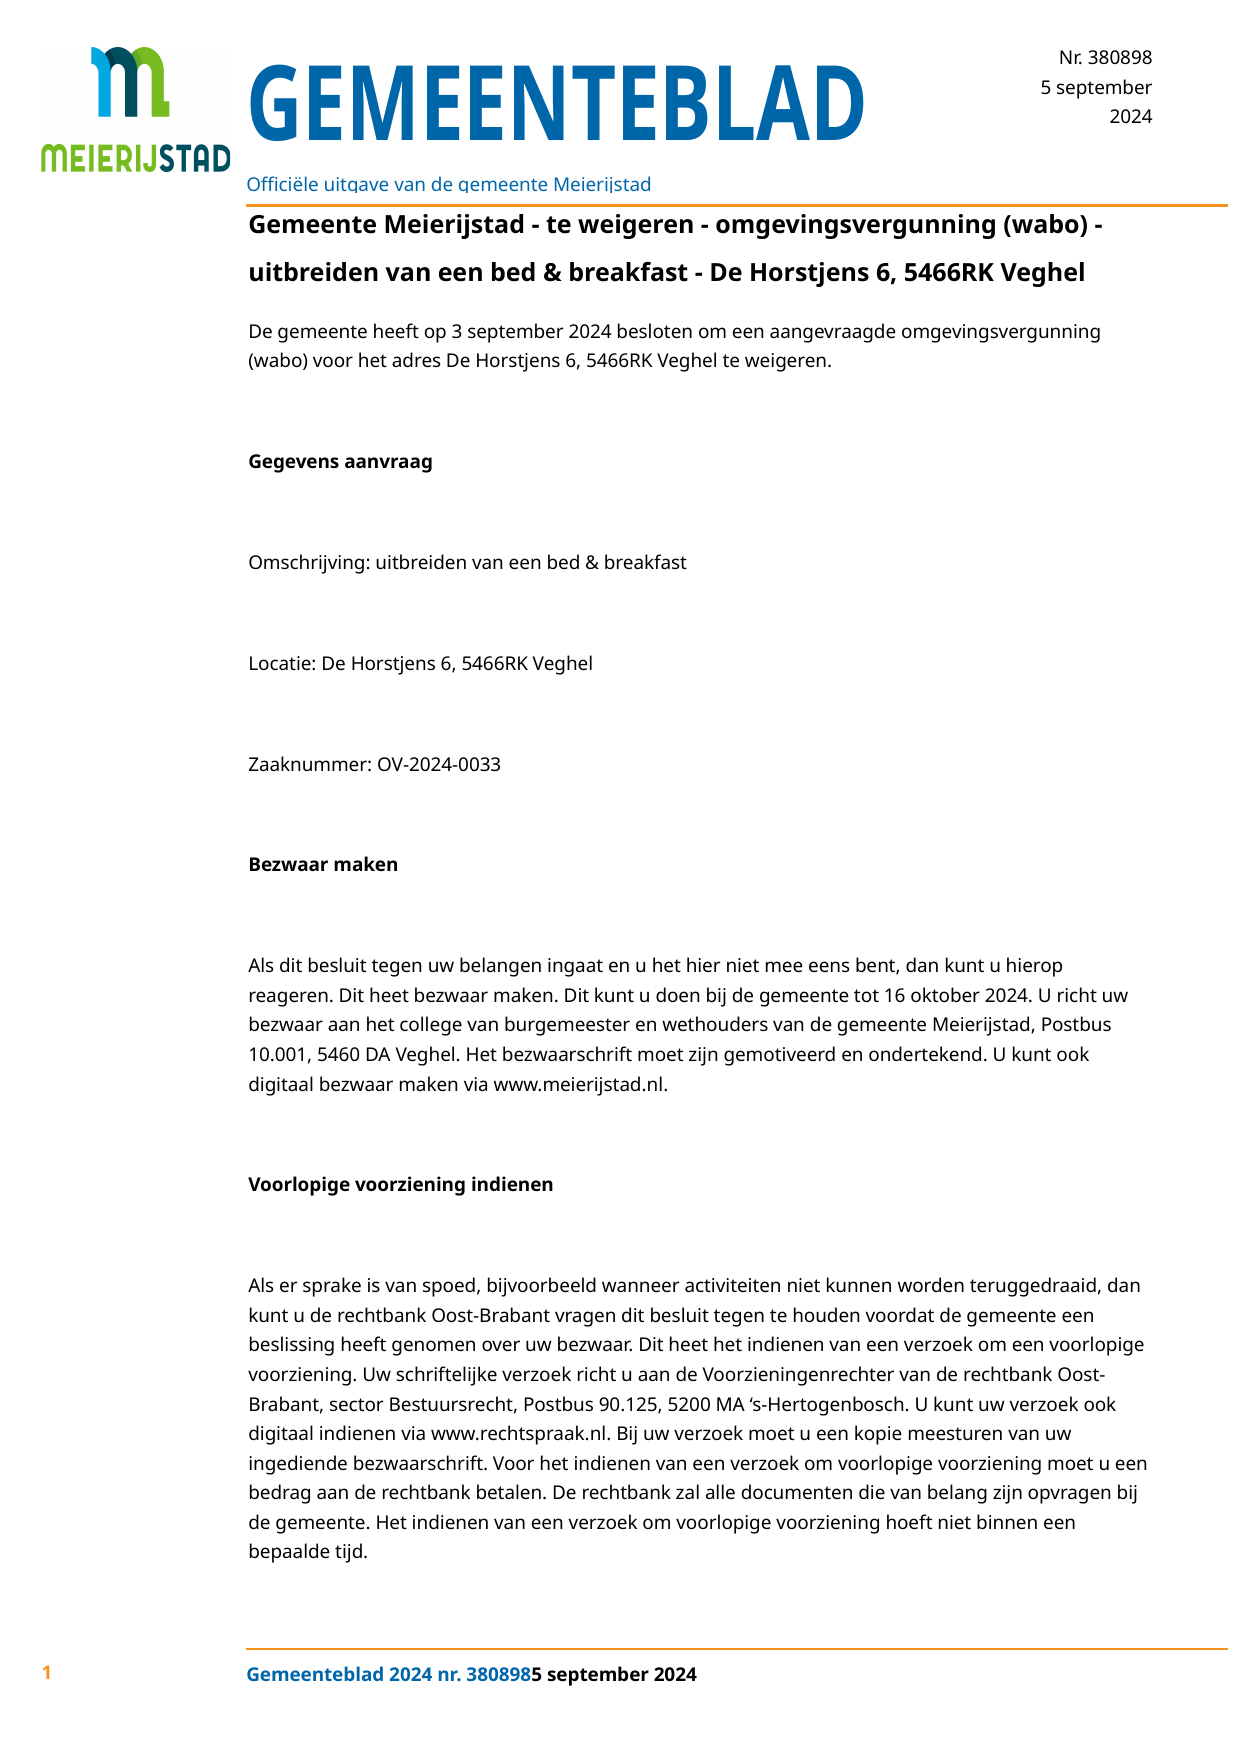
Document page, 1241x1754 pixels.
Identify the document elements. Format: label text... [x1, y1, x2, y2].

text Locatie: De Horstjens 6, 5466RK Veghel [248, 650, 1152, 676]
text Bezwaar maken [248, 852, 1152, 877]
text Als dit besluit tegen uw belangen ingaat en u het hier niet mee eens bent, dan kunt u hierop reageren. Dit heet bezwaar maken. Dit kunt u doen bij de gemeente tot 16 oktober 2024. U richt uw bezwaar aan het college van burgemeester en wethouders van de gemeente Meierijstad, Postbus 10.001, 5460 DA Veghel. Het bezwaarschrift moet zijn gemotiveerd en ondertekend. U kunt ook digitaal bezwaar maken via www.meierijstad.nl. [248, 952, 1152, 1097]
text Zaaknummer: OV-2024-0033 [248, 751, 1152, 777]
text Als er sprake is van spoed, bijvoorbeeld wanneer activiteiten niet kunnen worden teruggedraaid, dan kunt u de rechtbank Oost-Brabant vragen dit besluit tegen te houden voordat de gemeente een beslissing heeft genomen over uw bezwaar. Dit heet het indienen van een verzoek om een voorlopige voorziening. Uw schriftelijke verzoek richt u aan de Voorzieningenrechter van de rechtbank Oost-Brabant, sector Bestuursrecht, Postbus 90.125, 5200 MA ‘s-Hertogenbosch. U kunt uw verzoek ook digitaal indienen via www.rechtspraak.nl. Bij uw verzoek moet u een kopie meesturen van uw ingediende bezwaarschrift. Voor het indienen van een verzoek om voorlopige voorziening moet u een bedrag aan de rechtbank betalen. De rechtbank zal alle documenten die van belang zijn opvragen bij de gemeente. Het indienen van een verzoek om voorlopige voorziening hoeft niet binnen een bepaalde tijd. [248, 1272, 1152, 1564]
text Voorlopige voorziening indienen [248, 1172, 1152, 1197]
text Gegevens aanvraag [248, 448, 1152, 474]
text Gemeente Meierijstad - te weigeren - omgevingsvergunning (wabo) - uitbreiden van een bed & breakfast - De Horstjens 6, 5466RK Veghel [248, 207, 1152, 288]
picture [41, 47, 231, 172]
text De gemeente heeft op 3 september 2024 besloten om een aangevraagde omgevingsvergunning (wabo) voor het adres De Horstjens 6, 5466RK Veghel te weigeren. [248, 318, 1152, 373]
text Omschrijving: uitbreiden van een bed & breakfast [248, 549, 1152, 575]
